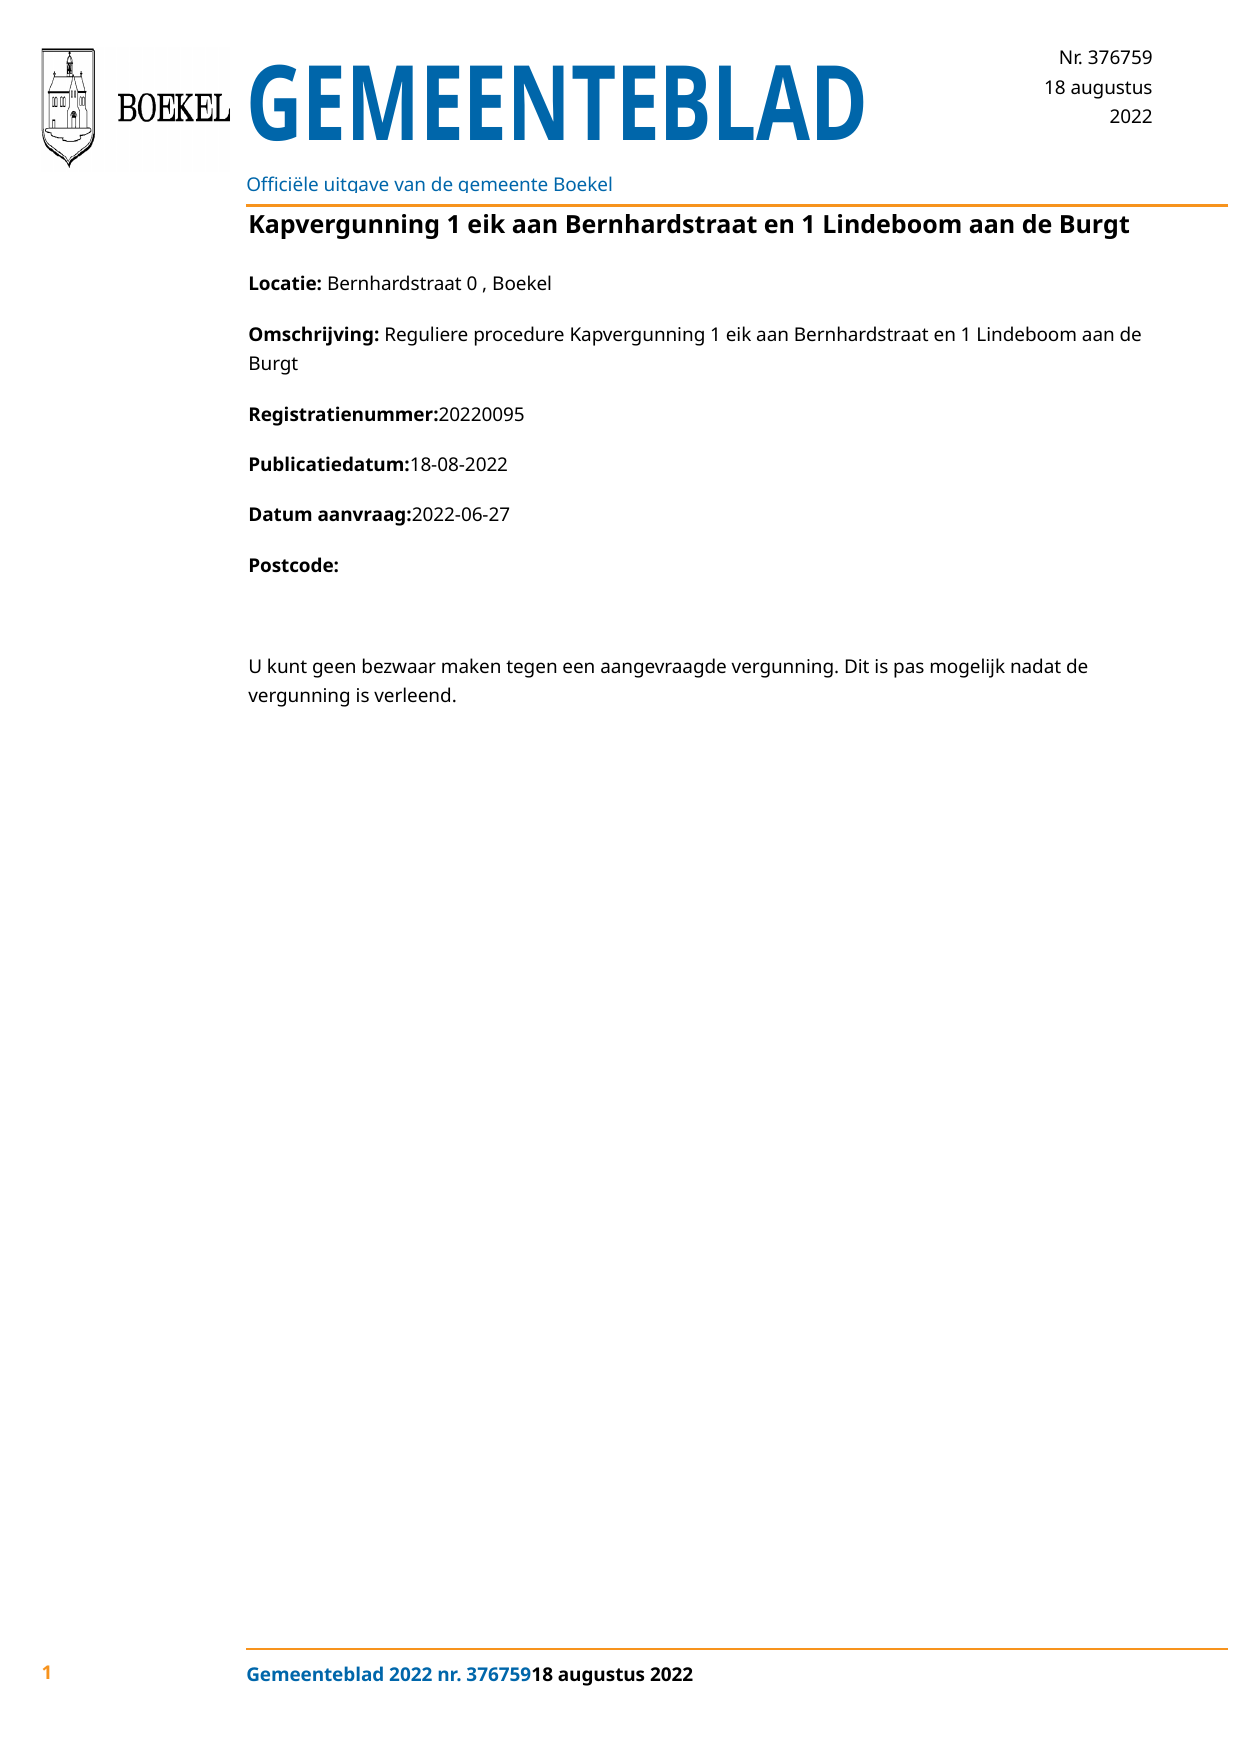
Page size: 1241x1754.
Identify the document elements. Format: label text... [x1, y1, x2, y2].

text Postcode: [248, 552, 1152, 578]
text Datum aanvraag:2022-06-27 [248, 502, 1152, 527]
text Locatie: Bernhardstraat 0 , Boekel [248, 270, 1152, 296]
text Registratienummer:20220095 [248, 401, 1152, 426]
text Omschrijving: Reguliere procedure Kapvergunning 1 eik aan Bernhardstraat en 1 Lindeboom aan de Burgt [248, 321, 1152, 376]
picture [41, 47, 231, 172]
text Kapvergunning 1 eik aan Bernhardstraat en 1 Lindeboom aan de Burgt [248, 207, 1152, 241]
text U kunt geen bezwaar maken tegen een aangevraagde vergunning. Dit is pas mogelijk nadat de vergunning is verleend. [248, 653, 1152, 708]
text Publicatiedatum:18-08-2022 [248, 451, 1152, 477]
